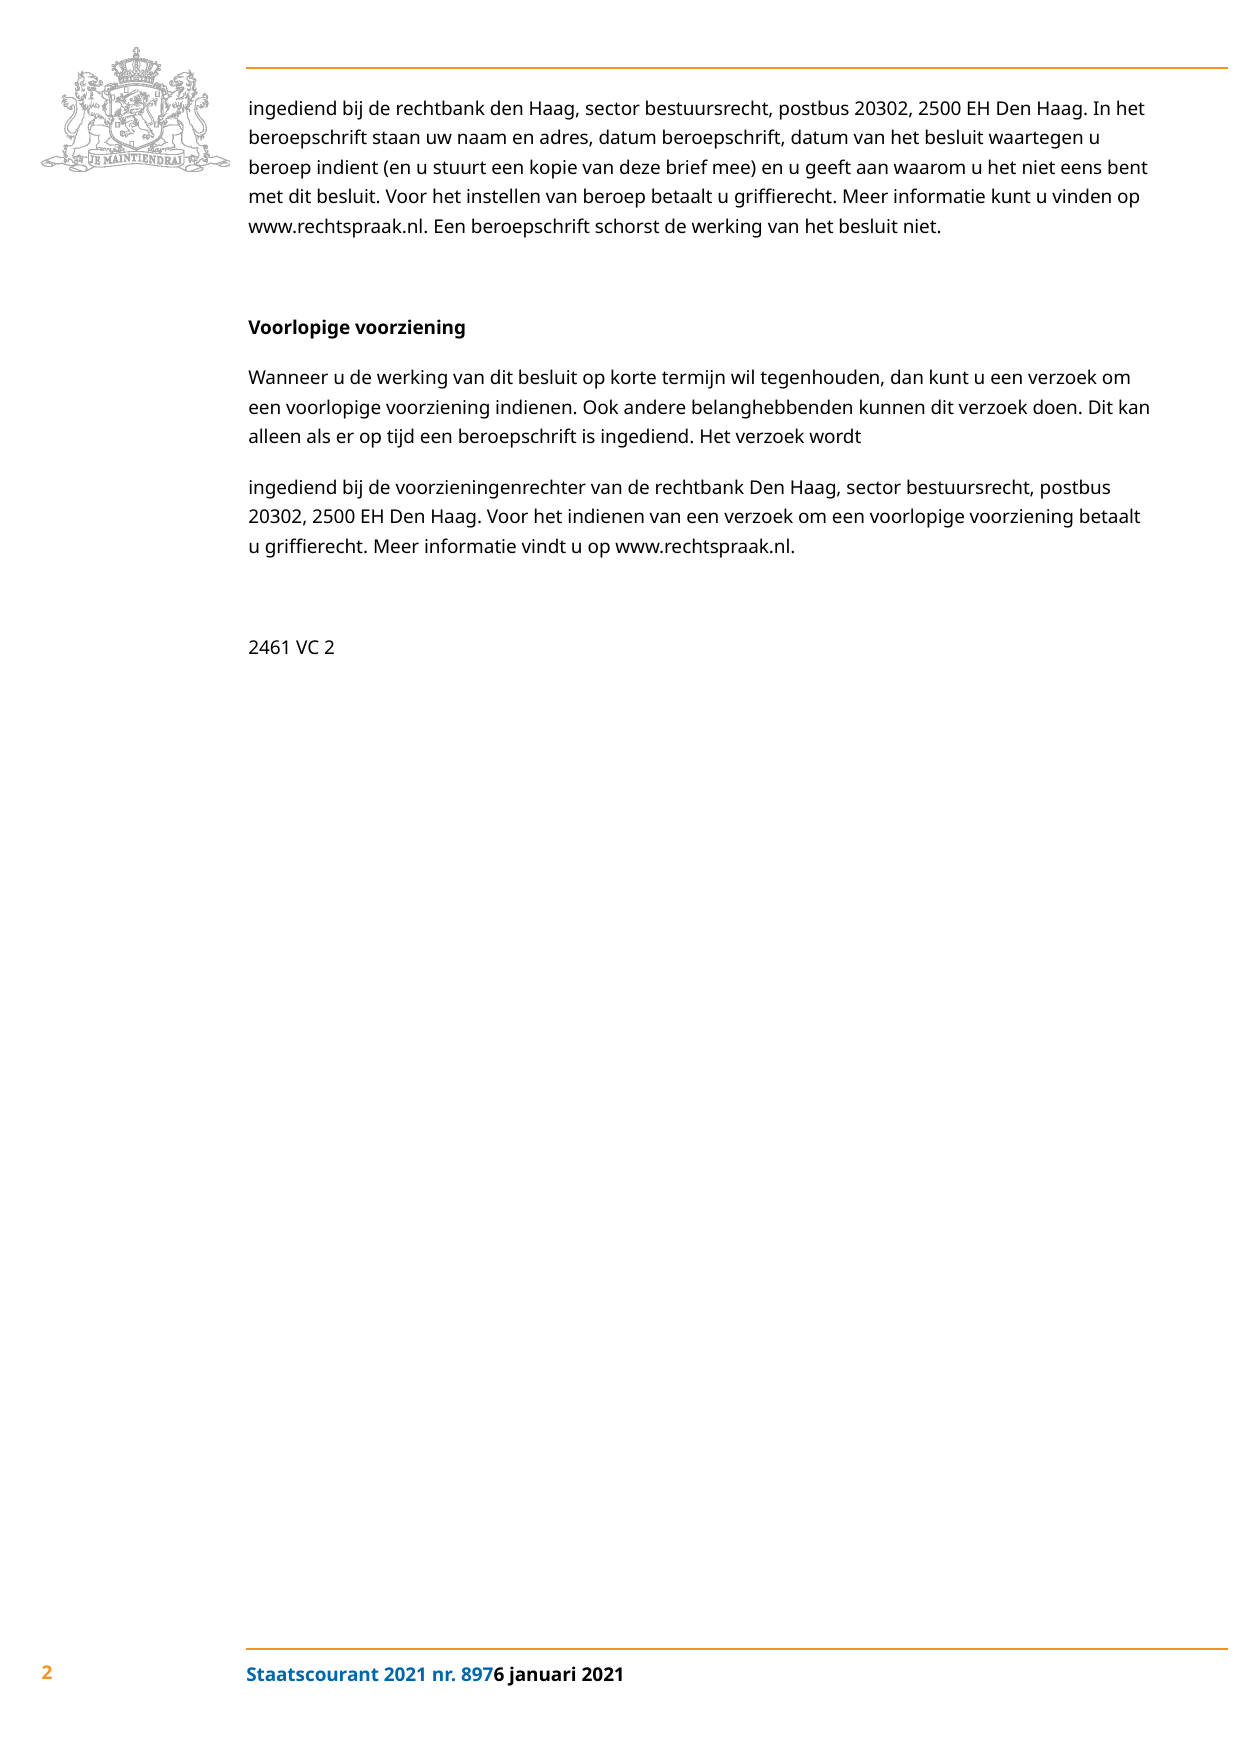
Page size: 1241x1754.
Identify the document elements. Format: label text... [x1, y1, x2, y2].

text ingediend bij de rechtbank den Haag, sector bestuursrecht, postbus 20302, 2500 EH Den Haag. In het beroepschrift staan uw naam en adres, datum beroepschrift, datum van het besluit waartegen u beroep indient (en u stuurt een kopie van deze brief mee) en u geeft aan waarom u het niet eens bent met dit besluit. Voor het instellen van beroep betaalt u griffierecht. Meer informatie kunt u vinden op www.rechtspraak.nl. Een beroepschrift schorst de werking van het besluit niet. [248, 95, 1152, 239]
text 2461 VC 2 [248, 634, 1152, 660]
text Wanneer u de werking van dit besluit op korte termijn wil tegenhouden, dan kunt u een verzoek om een voorlopige voorziening indienen. Ook andere belanghebbenden kunnen dit verzoek doen. Dit kan alleen als er op tijd een beroepschrift is ingediend. Het verzoek wordt [248, 364, 1152, 449]
picture [41, 47, 231, 172]
text ingediend bij de voorzieningenrechter van de rechtbank Den Haag, sector bestuursrecht, postbus 20302, 2500 EH Den Haag. Voor het indienen van een verzoek om een voorlopige voorziening betaalt u griffierecht. Meer informatie vindt u op www.rechtspraak.nl. [248, 474, 1152, 559]
text Voorlopige voorziening [248, 314, 1152, 340]
